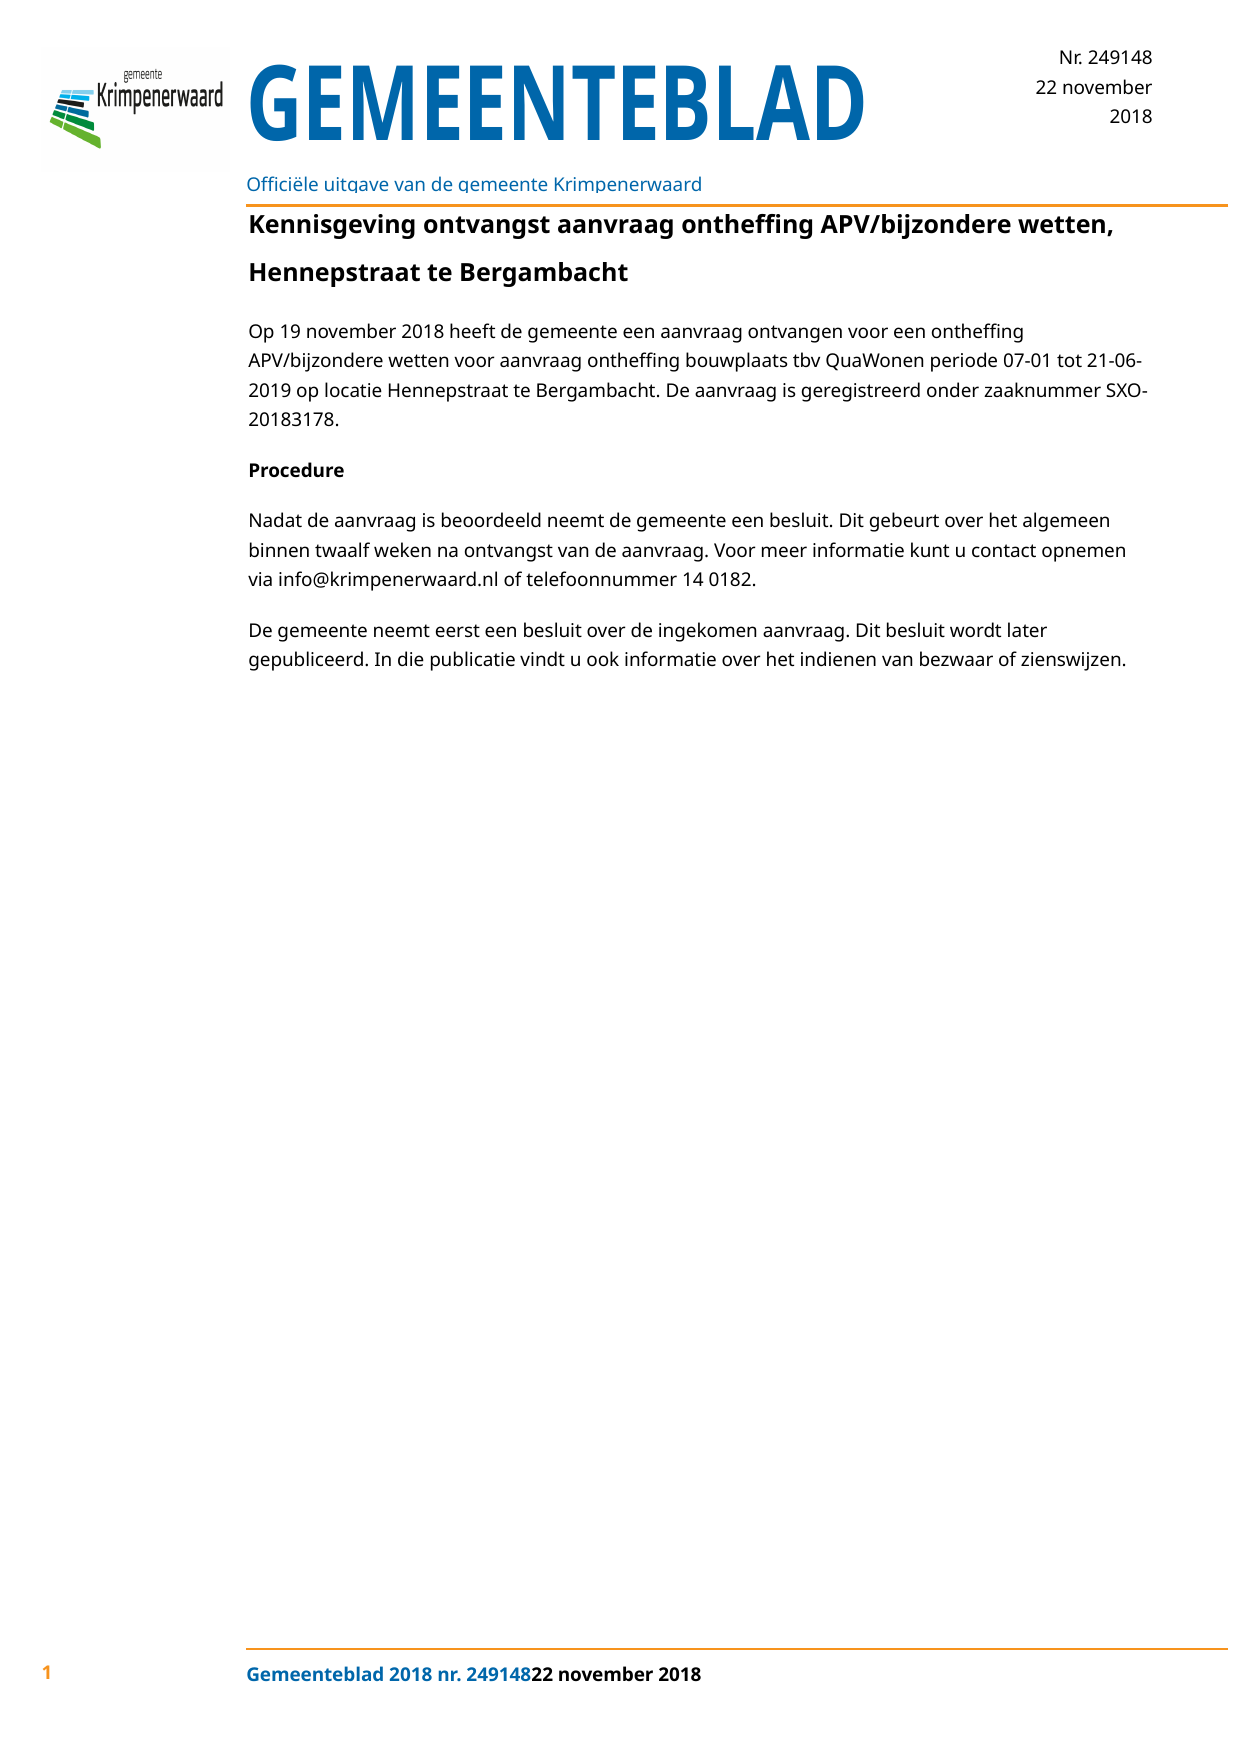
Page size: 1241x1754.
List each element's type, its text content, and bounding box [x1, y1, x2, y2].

text De gemeente neemt eerst een besluit over de ingekomen aanvraag. Dit besluit wordt later gepubliceerd. In die publicatie vindt u ook informatie over het indienen van bezwaar of zienswijzen. [248, 617, 1152, 672]
text Op 19 november 2018 heeft de gemeente een aanvraag ontvangen voor een ontheffing APV/bijzondere wetten voor aanvraag ontheffing bouwplaats tbv QuaWonen periode 07-01 tot 21-06-2019 op locatie Hennepstraat te Bergambacht. De aanvraag is geregistreerd onder zaaknummer SXO-20183178. [248, 318, 1152, 432]
picture [41, 47, 231, 172]
text Kennisgeving ontvangst aanvraag ontheffing APV/bijzondere wetten, Hennepstraat te Bergambacht [248, 207, 1152, 288]
text Nadat de aanvraag is beoordeeld neemt de gemeente een besluit. Dit gebeurt over het algemeen binnen twaalf weken na ontvangst van de aanvraag. Voor meer informatie kunt u contact opnemen via info@krimpenerwaard.nl of telefoonnummer 14 0182. [248, 507, 1152, 592]
text Procedure [248, 457, 1152, 483]
